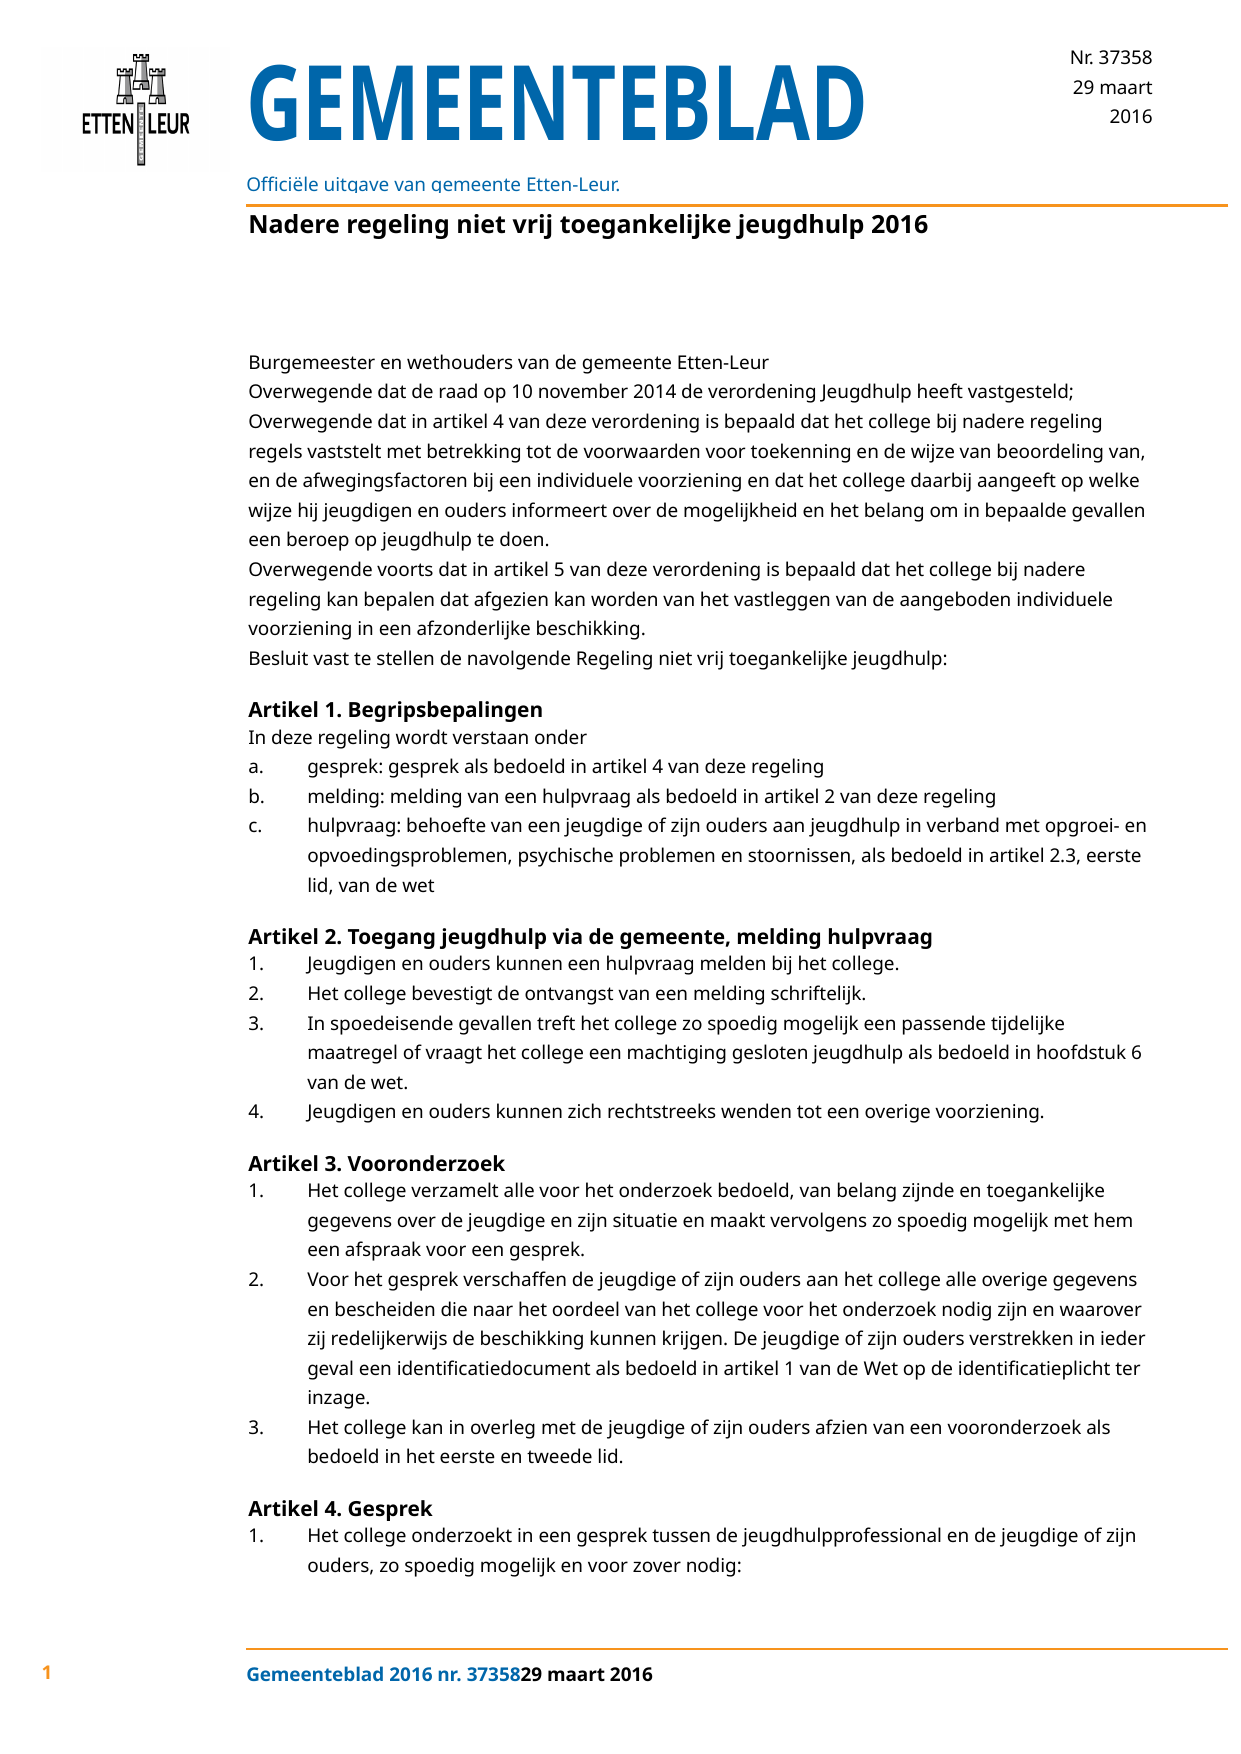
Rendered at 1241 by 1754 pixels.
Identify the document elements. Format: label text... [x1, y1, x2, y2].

text Overwegende dat de raad op 10 november 2014 de verordening Jeugdhulp heeft vastgesteld; [248, 379, 1152, 404]
list gesprek: gesprek als bedoeld in artikel 4 van deze regeling [248, 753, 1152, 779]
list In spoedeisende gevallen treft het college zo spoedig mogelijk een passende tijdelijke maatregel of vraagt het college een machtiging gesloten jeugdhulp als bedoeld in hoofdstuk 6 van de wet. [248, 1010, 1152, 1095]
text In deze regeling wordt verstaan onder [248, 724, 1152, 749]
list Het college verzamelt alle voor het onderzoek bedoeld, van belang zijnde en toegankelijke gegevens over de jeugdige en zijn situatie en maakt vervolgens zo spoedig mogelijk met hem een afspraak voor een gesprek. [248, 1177, 1152, 1262]
text Artikel 1. Begripsbepalingen [248, 695, 1152, 724]
text Artikel 3. Vooronderzoek [248, 1149, 1152, 1177]
list Jeugdigen en ouders kunnen een hulpvraag melden bij het college. [248, 951, 1152, 976]
list Jeugdigen en ouders kunnen zich rechtstreeks wenden tot een overige voorziening. [248, 1098, 1152, 1124]
picture [41, 47, 231, 172]
list Voor het gesprek verschaffen de jeugdige of zijn ouders aan het college alle overige gegevens en bescheiden die naar het oordeel van het college voor het onderzoek nodig zijn en waarover zij redelijkerwijs de beschikking kunnen krijgen. De jeugdige of zijn ouders verstrekken in ieder geval een identificatiedocument als bedoeld in artikel 1 van de Wet op de identificatieplicht ter inzage. [248, 1266, 1152, 1410]
list Het college kan in overleg met de jeugdige of zijn ouders afzien van een vooronderzoek als bedoeld in het eerste en tweede lid. [248, 1414, 1152, 1469]
text Overwegende voorts dat in artikel 5 van deze verordening is bepaald dat het college bij nadere regeling kan bepalen dat afgezien kan worden van het vastleggen van de aangeboden individuele voorziening in een afzonderlijke beschikking. [248, 556, 1152, 641]
text Burgemeester en wethouders van de gemeente Etten-Leur [248, 349, 1152, 375]
list Het college onderzoekt in een gesprek tussen de jeugdhulpprofessional en de jeugdige of zijn ouders, zo spoedig mogelijk en voor zover nodig: [248, 1522, 1152, 1578]
text Overwegende dat in artikel 4 van deze verordening is bepaald dat het college bij nadere regeling regels vaststelt met betrekking tot de voorwaarden voor toekenning en de wijze van beoordeling van, en de afwegingsfactoren bij een individuele voorziening en dat het college daarbij aangeeft op welke wijze hij jeugdigen en ouders informeert over de mogelijkheid en het belang om in bepaalde gevallen een beroep op jeugdhulp te doen. [248, 408, 1152, 552]
list melding: melding van een hulpvraag als bedoeld in artikel 2 van deze regeling [248, 783, 1152, 809]
text Artikel 2. Toegang jeugdhulp via de gemeente, melding hulpvraag [248, 922, 1152, 951]
text Nadere regeling niet vrij toegankelijke jeugdhulp 2016 [248, 207, 1152, 241]
list hulpvraag: behoefte van een jeugdige of zijn ouders aan jeugdhulp in verband met opgroei- en opvoedingsproblemen, psychische problemen en stoornissen, als bedoeld in artikel 2.3, eerste lid, van de wet [248, 813, 1152, 897]
text Besluit vast te stellen de navolgende Regeling niet vrij toegankelijke jeugdhulp: [248, 645, 1152, 671]
text Artikel 4. Gesprek [248, 1494, 1152, 1522]
list Het college bevestigt de ontvangst van een melding schriftelijk. [248, 980, 1152, 1006]
